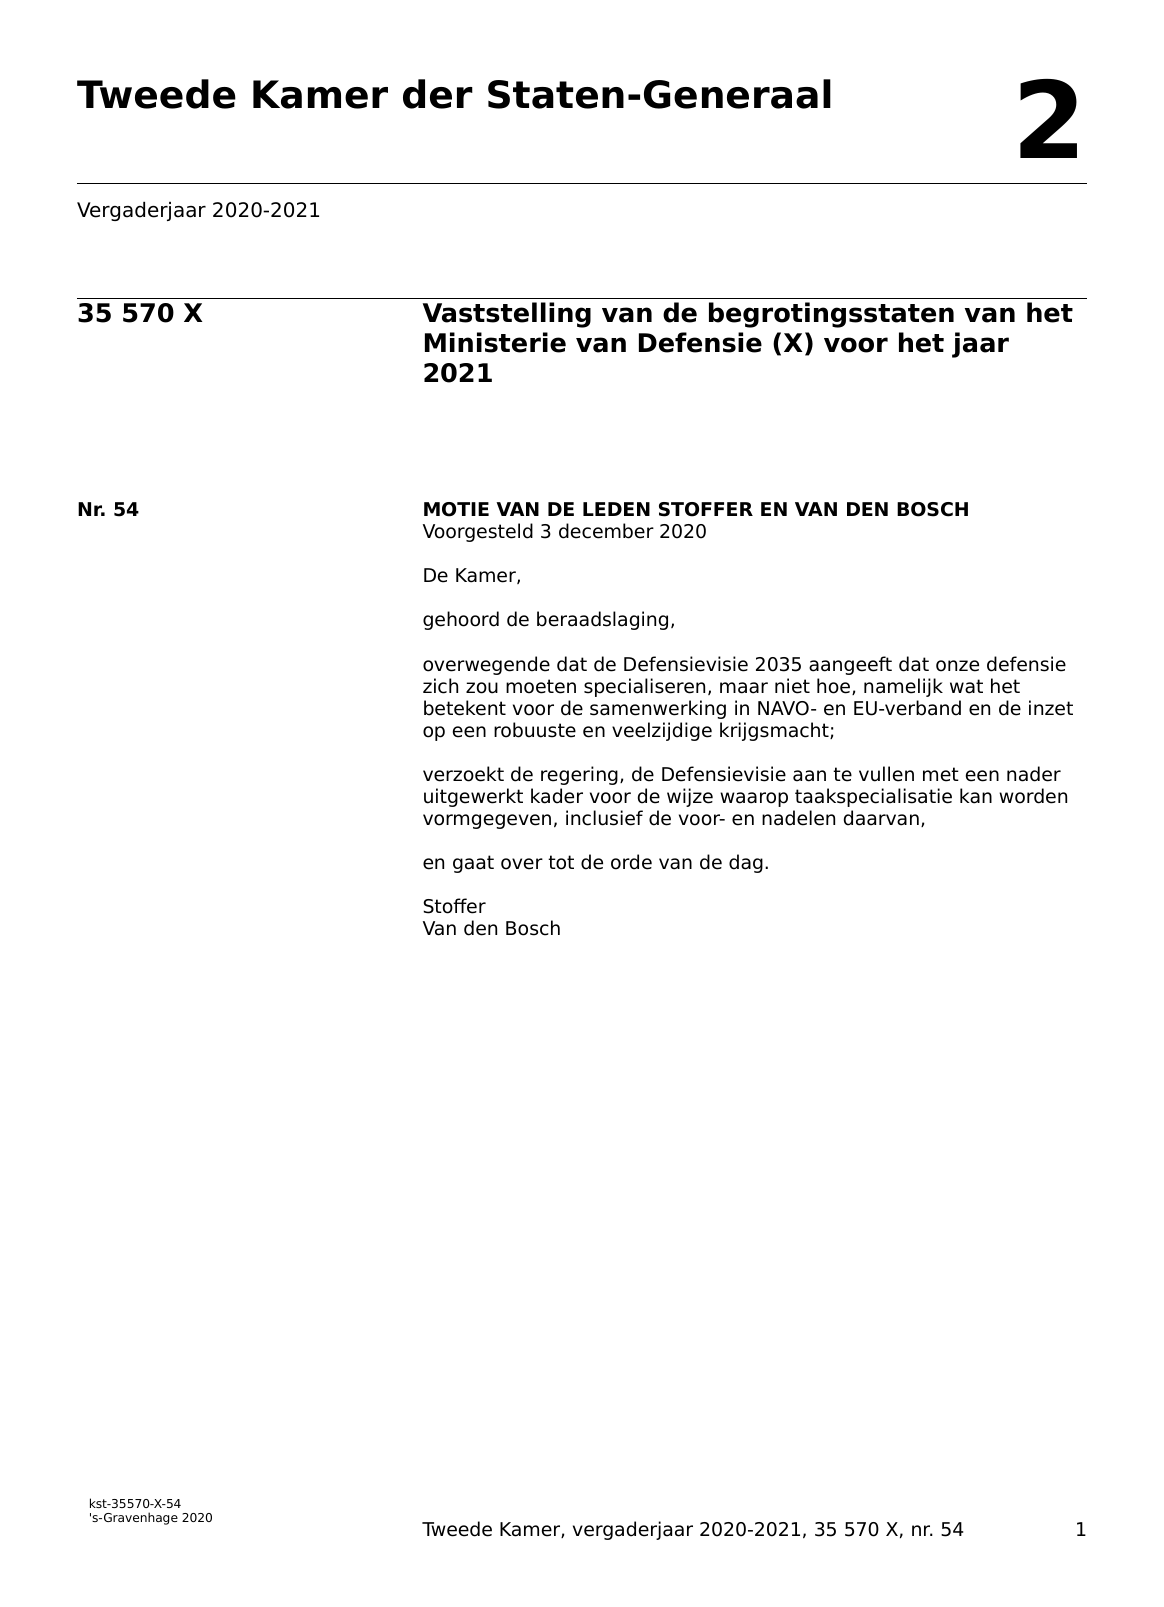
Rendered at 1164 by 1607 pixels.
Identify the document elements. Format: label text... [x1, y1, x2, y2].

text overwegende dat de Defensievisie 2035 aangeeft dat onze defensie zich zou moeten specialiseren, maar niet hoe, namelijk wat het betekent voor de samenwerking in NAVO- en EU-verband en de inzet op een robuuste en veelzijdige krijgsmacht; [422, 653, 1087, 741]
text 's-Gravenhage 2020 [88, 1511, 323, 1525]
subtitle Nr. 54 MOTIE VAN DE LEDEN STOFFER EN VAN DEN BOSCH [77, 499, 1087, 521]
text De Kamer, [422, 565, 1087, 587]
subtitle 35 570 X Vaststelling van de begrotingsstaten van het Ministerie van Defensie (X) voor het jaar 2021 [77, 299, 1087, 388]
text kst-35570-X-54 [88, 1497, 323, 1511]
text Stoffer [422, 896, 1087, 918]
text en gaat over tot de orde van de dag. [422, 852, 1087, 874]
text gehoord de beraadslaging, [422, 609, 1087, 631]
table_header Tweede Kamer der Staten-Generaal [77, 59, 886, 183]
table_cell Vergaderjaar 2020-2021 [77, 184, 1087, 298]
text Voorgesteld 3 december 2020 [422, 521, 1087, 543]
text Van den Bosch [422, 918, 1087, 940]
table_header 2 [886, 59, 1087, 183]
text verzoekt de regering, de Defensievisie aan te vullen met een nader uitgewerkt kader voor de wijze waarop taakspecialisatie kan worden vormgegeven, inclusief de voor- en nadelen daarvan, [422, 764, 1087, 829]
